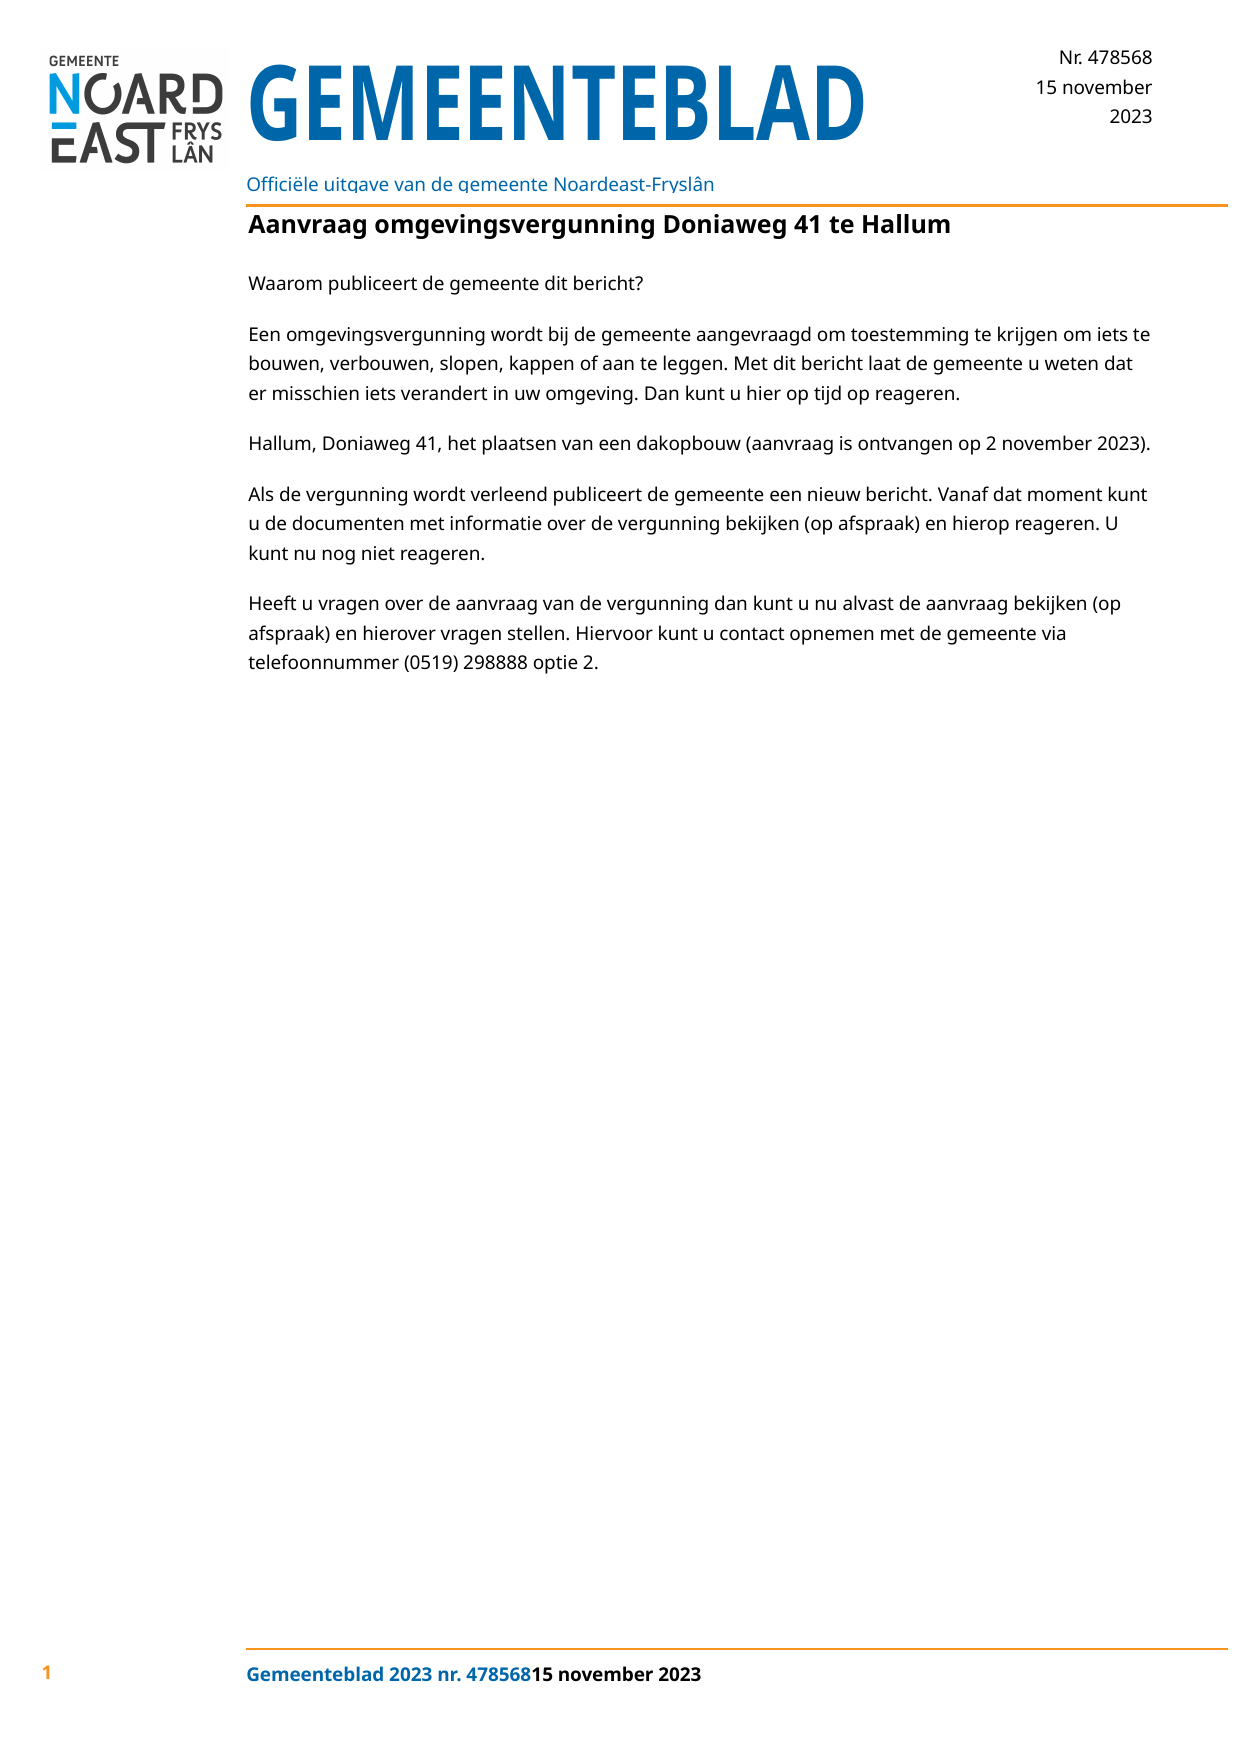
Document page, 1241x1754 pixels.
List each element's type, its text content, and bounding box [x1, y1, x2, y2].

picture [41, 47, 231, 172]
text Als de vergunning wordt verleend publiceert de gemeente een nieuw bericht. Vanaf dat moment kunt u de documenten met informatie over de vergunning bekijken (op afspraak) en hierop reageren. U kunt nu nog niet reageren. [248, 481, 1152, 566]
text Heeft u vragen over de aanvraag van de vergunning dan kunt u nu alvast de aanvraag bekijken (op afspraak) en hierover vragen stellen. Hiervoor kunt u contact opnemen met de gemeente via telefoonnummer (0519) 298888 optie 2. [248, 590, 1152, 675]
text Hallum, Doniaweg 41, het plaatsen van een dakopbouw (aanvraag is ontvangen op 2 november 2023). [248, 430, 1152, 456]
text Waarom publiceert de gemeente dit bericht? [248, 270, 1152, 296]
text Een omgevingsvergunning wordt bij de gemeente aangevraagd om toestemming te krijgen om iets te bouwen, verbouwen, slopen, kappen of aan te leggen. Met dit bericht laat de gemeente u weten dat er misschien iets verandert in uw omgeving. Dan kunt u hier op tijd op reageren. [248, 321, 1152, 406]
text Aanvraag omgevingsvergunning Doniaweg 41 te Hallum [248, 207, 1152, 241]
